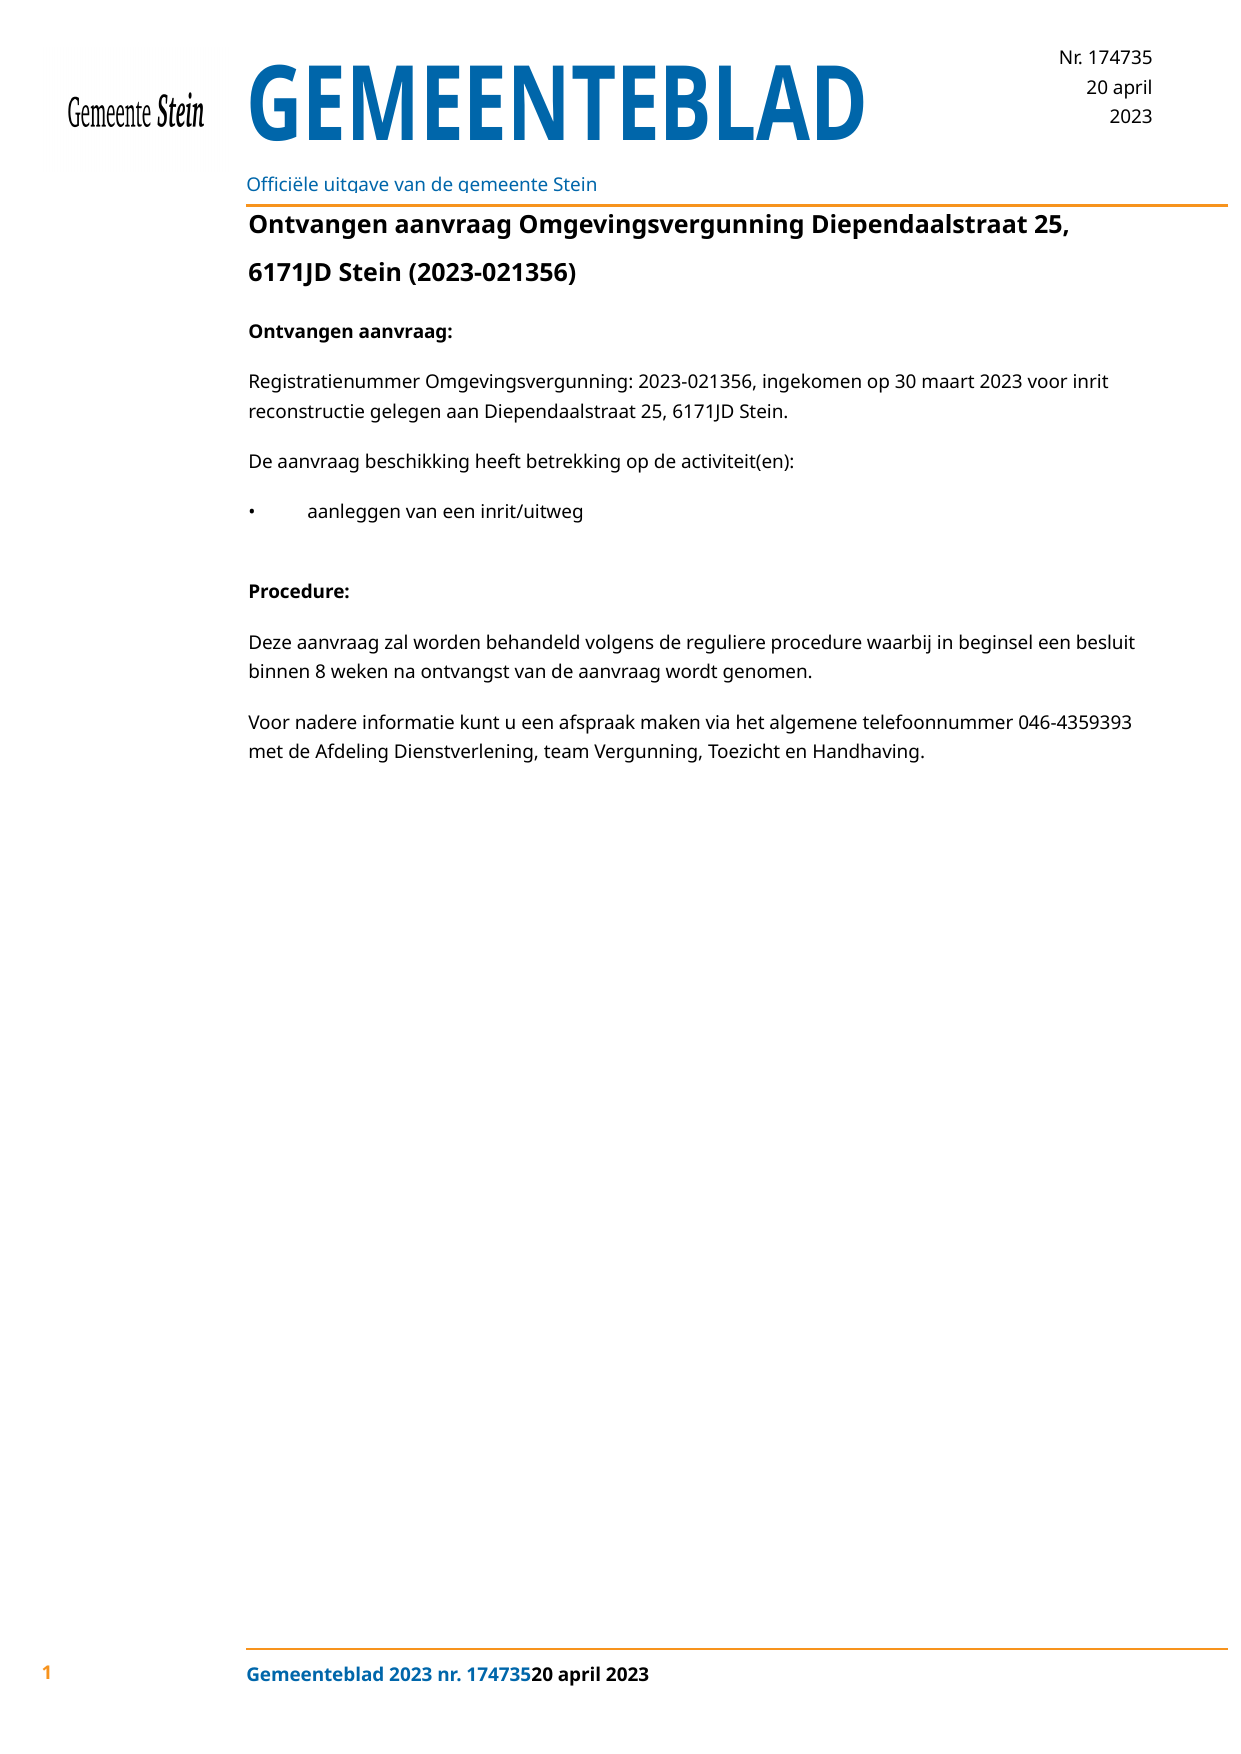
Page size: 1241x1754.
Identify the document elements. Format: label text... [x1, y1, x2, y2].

text Ontvangen aanvraag: [248, 318, 1152, 344]
text De aanvraag beschikking heeft betrekking op de activiteit(en): [248, 448, 1152, 474]
text Procedure: [248, 579, 1152, 604]
picture [41, 47, 231, 172]
text Ontvangen aanvraag Omgevingsvergunning Diependaalstraat 25, 6171JD Stein (2023-021356) [248, 207, 1152, 288]
text Deze aanvraag zal worden behandeld volgens de reguliere procedure waarbij in beginsel een besluit binnen 8 weken na ontvangst van de aanvraag wordt genomen. [248, 629, 1152, 684]
text Registratienummer Omgevingsvergunning: 2023-021356, ingekomen op 30 maart 2023 voor inrit reconstructie gelegen aan Diependaalstraat 25, 6171JD Stein. [248, 368, 1152, 424]
list aanleggen van een inrit/uitweg [248, 499, 1152, 524]
text Voor nadere informatie kunt u een afspraak maken via het algemene telefoonnummer 046-4359393 met de Afdeling Dienstverlening, team Vergunning, Toezicht en Handhaving. [248, 709, 1152, 764]
